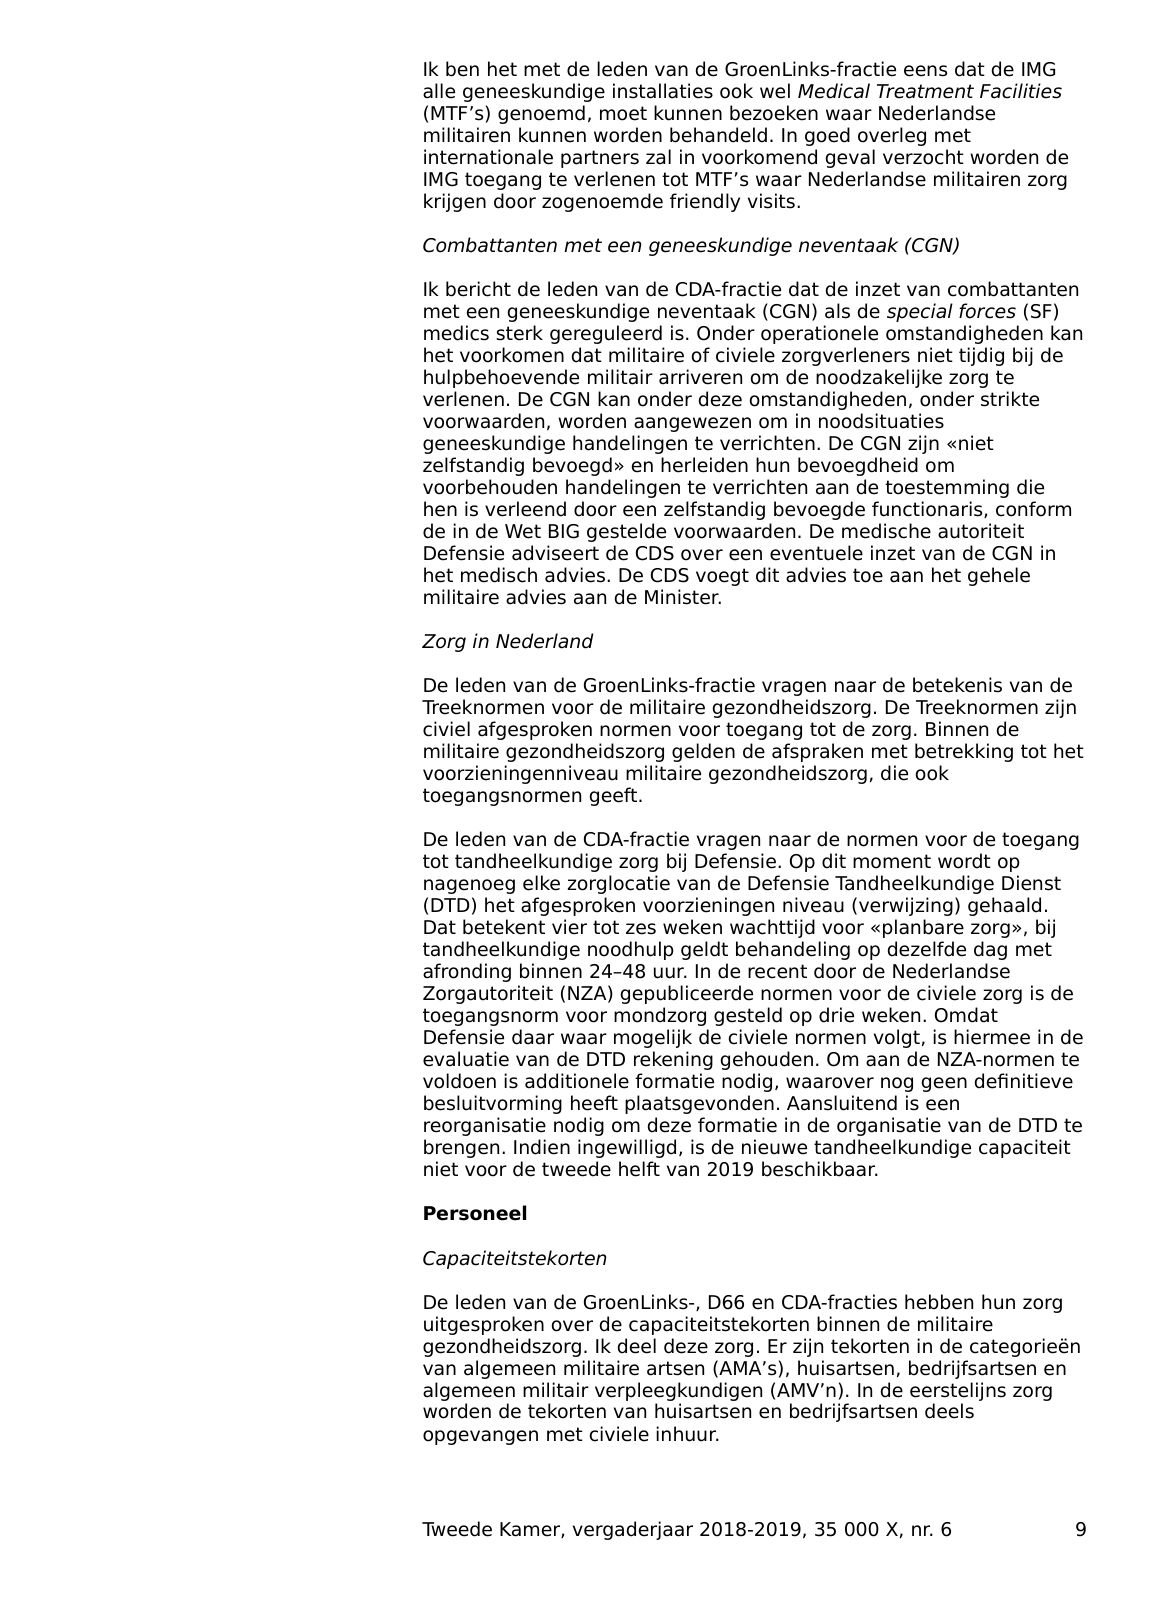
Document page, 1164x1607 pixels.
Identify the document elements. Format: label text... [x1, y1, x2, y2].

text Ik ben het met de leden van de GroenLinks-fractie eens dat de IMG alle geneeskundige installaties ook wel Medical Treatment Facilities (MTF’s) genoemd, moet kunnen bezoeken waar Nederlandse militairen kunnen worden behandeld. In goed overleg met internationale partners zal in voorkomend geval verzocht worden de IMG toegang te verlenen tot MTF’s waar Nederlandse militairen zorg krijgen door zogenoemde friendly visits. [422, 59, 1087, 213]
subtitle Combattanten met een geneeskundige neventaak (CGN) [422, 235, 1087, 257]
subtitle Zorg in Nederland [422, 631, 1087, 653]
text De leden van de GroenLinks-fractie vragen naar de betekenis van de Treeknormen voor de militaire gezondheidszorg. De Treeknormen zijn civiel afgesproken normen voor toegang tot de zorg. Binnen de militaire gezondheidszorg gelden de afspraken met betrekking tot het voorzieningenniveau militaire gezondheidszorg, die ook toegangsnormen geeft. [422, 675, 1087, 807]
text De leden van de GroenLinks-, D66 en CDA-fracties hebben hun zorg uitgesproken over de capaciteitstekorten binnen de militaire gezondheidszorg. Ik deel deze zorg. Er zijn tekorten in de categorieën van algemeen militaire artsen (AMA’s), huisartsen, bedrijfsartsen en algemeen militair verpleegkundigen (AMV’n). In de eerstelijns zorg worden de tekorten van huisartsen en bedrijfsartsen deels opgevangen met civiele inhuur. [422, 1292, 1087, 1445]
subtitle Capaciteitstekorten [422, 1247, 1087, 1269]
text De leden van de CDA-fractie vragen naar de normen voor de toegang tot tandheelkundige zorg bij Defensie. Op dit moment wordt op nagenoeg elke zorglocatie van de Defensie Tandheelkundige Dienst (DTD) het afgesproken voorzieningen niveau (verwijzing) gehaald. Dat betekent vier tot zes weken wachttijd voor «planbare zorg», bij tandheelkundige noodhulp geldt behandeling op dezelfde dag met afronding binnen 24–48 uur. In de recent door de Nederlandse Zorgautoriteit (NZA) gepubliceerde normen voor de civiele zorg is de toegangsnorm voor mondzorg gesteld op drie weken. Omdat Defensie daar waar mogelijk de civiele normen volgt, is hiermee in de evaluatie van de DTD rekening gehouden. Om aan de NZA-normen te voldoen is additionele formatie nodig, waarover nog geen definitieve besluitvorming heeft plaatsgevonden. Aansluitend is een reorganisatie nodig om deze formatie in de organisatie van de DTD te brengen. Indien ingewilligd, is de nieuwe tandheelkundige capaciteit niet voor de tweede helft van 2019 beschikbaar. [422, 829, 1087, 1181]
subtitle Personeel [422, 1203, 1087, 1225]
text Ik bericht de leden van de CDA-fractie dat de inzet van combattanten met een geneeskundige neventaak (CGN) als de special forces (SF) medics sterk gereguleerd is. Onder operationele omstandigheden kan het voorkomen dat militaire of civiele zorgverleners niet tijdig bij de hulpbehoevende militair arriveren om de noodzakelijke zorg te verlenen. De CGN kan onder deze omstandigheden, onder strikte voorwaarden, worden aangewezen om in noodsituaties geneeskundige handelingen te verrichten. De CGN zijn «niet zelfstandig bevoegd» en herleiden hun bevoegdheid om voorbehouden handelingen te verrichten aan de toestemming die hen is verleend door een zelfstandig bevoegde functionaris, conform de in de Wet BIG gestelde voorwaarden. De medische autoriteit Defensie adviseert de CDS over een eventuele inzet van de CGN in het medisch advies. De CDS voegt dit advies toe aan het gehele militaire advies aan de Minister. [422, 279, 1087, 609]
